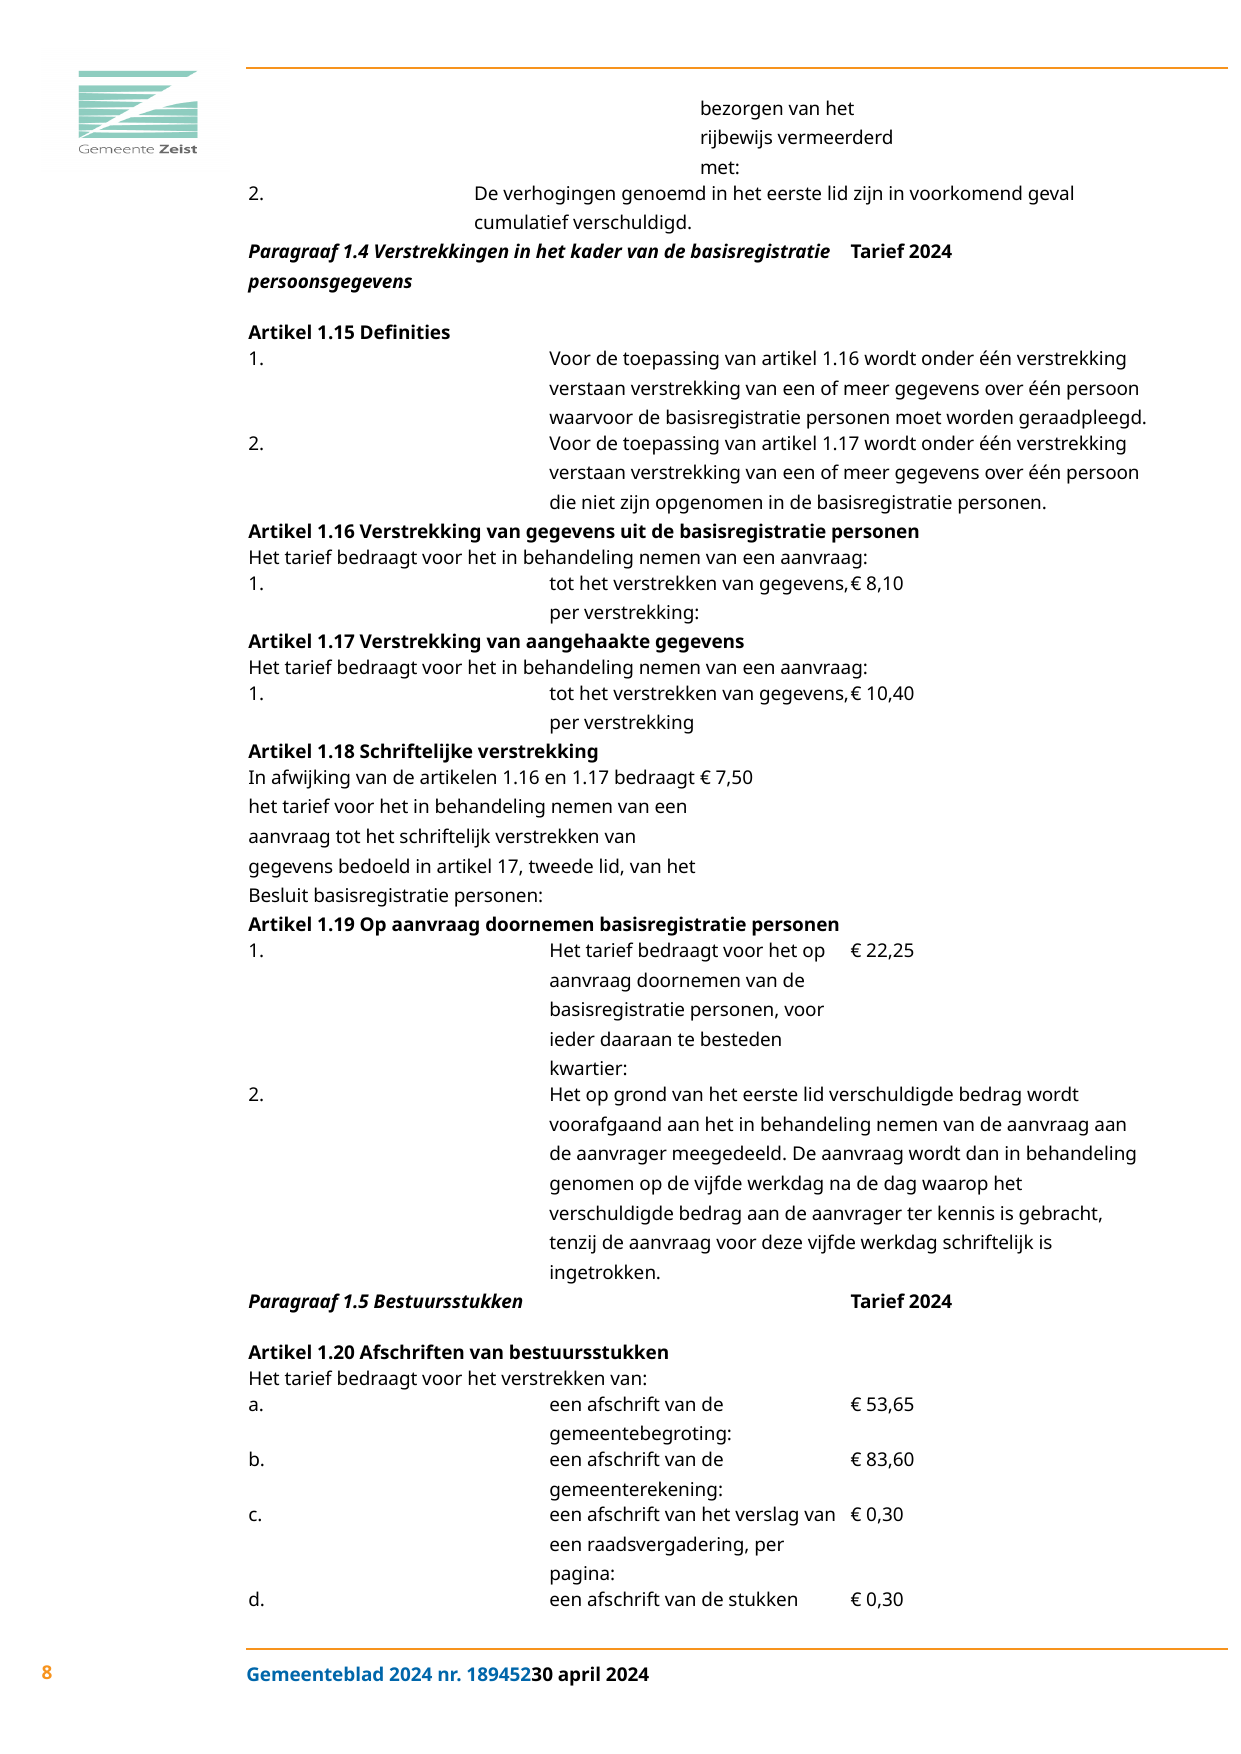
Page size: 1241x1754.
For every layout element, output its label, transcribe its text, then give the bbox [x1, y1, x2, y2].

table_cell a. [248, 1391, 549, 1446]
table_cell tot het verstrekken van gegevens, per verstrekking [549, 680, 850, 735]
table_cell 2. [248, 430, 549, 515]
table_cell € 22,25 [850, 937, 1152, 1081]
table_cell Het op grond van het eerste lid verschuldigde bedrag wordt voorafgaand aan het in behandeling nemen van de aanvraag aan de aanvrager meegedeeld. De aanvraag wordt dan in behandeling genomen op de vijfde werkdag na de dag waarop het verschuldigde bedrag aan de aanvrager ter kennis is gebracht, tenzij de aanvraag voor deze vijfde werkdag schriftelijk is ingetrokken. [549, 1081, 1152, 1284]
table_cell Voor de toepassing van artikel 1.16 wordt onder één verstrekking verstaan verstrekking van een of meer gegevens over één persoon waarvoor de basisregistratie personen moet worden geraadpleegd. [549, 345, 1152, 430]
table_cell Artikel 1.20 Afschriften van bestuursstukken [248, 1339, 1152, 1365]
picture [41, 47, 231, 172]
table_cell een afschrift van de gemeenterekening: [549, 1446, 850, 1501]
table_cell Het tarief bedraagt voor het op aanvraag doornemen van de basisregistratie personen, voor ieder daaraan te besteden kwartier: [549, 937, 850, 1081]
table_header Artikel 1.16 Verstrekking van gegevens uit de basisregistratie personen [248, 518, 1152, 544]
table_cell In afwijking van de artikelen 1.16 en 1.17 bedraagt het tarief voor het in behandeling nemen van een aanvraag tot het schriftelijk verstrekken van gegevens bedoeld in artikel 17, tweede lid, van het Besluit basisregistratie personen: [248, 764, 700, 908]
table_cell 2. [248, 1081, 549, 1284]
table_cell € 83,60 [850, 1446, 1152, 1501]
table_header Paragraaf 1.4 Verstrekkingen in het kader van de basisregistratie persoonsgegevens [248, 238, 850, 294]
table_cell € 53,65 [850, 1391, 1152, 1446]
table_header Tarief 2024 [850, 1288, 1152, 1314]
table_cell een afschrift van de gemeentebegroting: [549, 1391, 850, 1446]
table_cell [474, 95, 700, 180]
table_cell Het tarief bedraagt voor het in behandeling nemen van een aanvraag: [248, 544, 1152, 570]
table_header Paragraaf 1.5 Bestuursstukken [248, 1288, 850, 1314]
table_cell c. [248, 1501, 549, 1586]
table_cell een afschrift van het verslag van een raadsvergadering, per pagina: [549, 1501, 850, 1586]
table_cell Voor de toepassing van artikel 1.17 wordt onder één verstrekking verstaan verstrekking van een of meer gegevens over één persoon die niet zijn opgenomen in de basisregistratie personen. [549, 430, 1152, 515]
table_cell De verhogingen genoemd in het eerste lid zijn in voorkomend geval cumulatief verschuldigd. [474, 180, 1152, 235]
table_cell 1. [248, 345, 549, 430]
table_cell [248, 95, 474, 180]
table_cell € 7,50 [700, 764, 1152, 908]
table_cell € 0,30 [850, 1586, 1152, 1612]
table_cell b. [248, 1446, 549, 1501]
table_header Artikel 1.17 Verstrekking van aangehaakte gegevens [248, 628, 1152, 654]
table_cell [248, 1314, 1152, 1339]
table_cell [248, 294, 850, 319]
table_cell € 10,40 [850, 680, 1152, 735]
table_cell € 8,10 [850, 570, 1152, 625]
table_cell 2. [248, 180, 474, 235]
table_cell € 0,30 [850, 1501, 1152, 1586]
table_cell [850, 294, 1152, 319]
table_cell [926, 95, 1152, 180]
table_cell Artikel 1.15 Definities [248, 319, 1152, 345]
table_header Artikel 1.19 Op aanvraag doornemen basisregistratie personen [248, 912, 1152, 937]
table_cell 1. [248, 937, 549, 1081]
table_cell Het tarief bedraagt voor het in behandeling nemen van een aanvraag: [248, 654, 1152, 680]
table_cell tot het verstrekken van gegevens, per verstrekking: [549, 570, 850, 625]
table_cell bezorgen van het rijbewijs vermeerderd met: [700, 95, 926, 180]
table_cell d. [248, 1586, 549, 1612]
table_cell een afschrift van de stukken [549, 1586, 850, 1612]
table_cell 1. [248, 570, 549, 625]
table_cell 1. [248, 680, 549, 735]
table_cell Het tarief bedraagt voor het verstrekken van: [248, 1365, 1152, 1391]
table_header Tarief 2024 [850, 238, 1152, 294]
table_header Artikel 1.18 Schriftelijke verstrekking [248, 739, 1152, 764]
